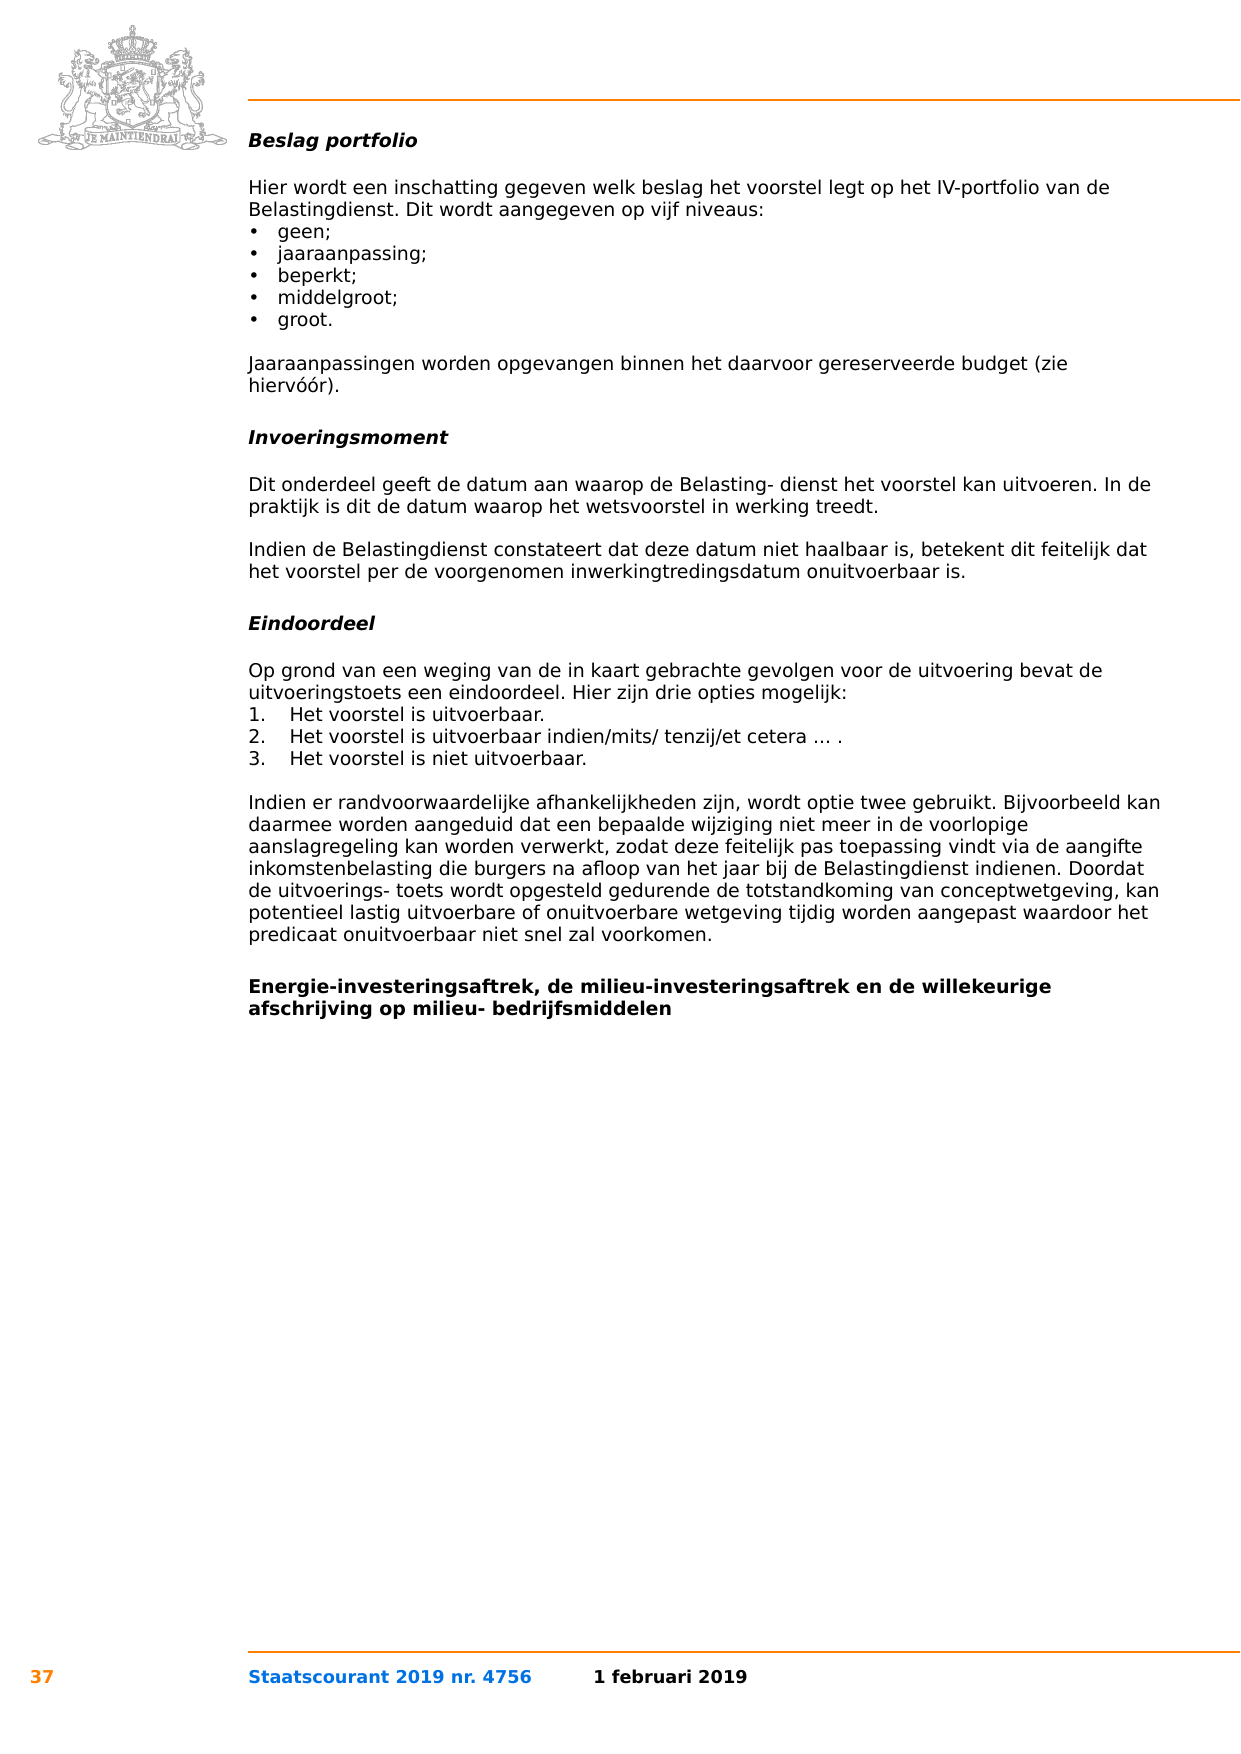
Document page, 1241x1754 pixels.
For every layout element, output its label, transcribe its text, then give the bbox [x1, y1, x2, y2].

subtitle Eindoordeel [248, 613, 1163, 635]
text • middelgroot; [248, 287, 1163, 309]
text • beperkt; [248, 265, 1163, 287]
text 1. Het voorstel is uitvoerbaar. [248, 704, 1163, 726]
picture [38, 25, 227, 150]
text 2. Het voorstel is uitvoerbaar indien/mits/ tenzij/et cetera ... . [248, 726, 1163, 748]
text 3. Het voorstel is niet uitvoerbaar. [248, 748, 1163, 770]
text Indien de Belastingdienst constateert dat deze datum niet haalbaar is, betekent dit feitelijk dat het voorstel per de voorgenomen inwerkingtredingsdatum onuitvoerbaar is. [248, 539, 1163, 583]
subtitle Energie-investeringsaftrek, de milieu-investeringsaftrek en de willekeurige afschrijving op milieu- bedrijfsmiddelen [248, 976, 1163, 1020]
subtitle Invoeringsmoment [248, 427, 1163, 448]
text • groot. [248, 309, 1163, 331]
text Op grond van een weging van de in kaart gebrachte gevolgen voor de uitvoering bevat de uitvoeringstoets een eindoordeel. Hier zijn drie opties mogelijk: [248, 660, 1163, 704]
text Indien er randvoorwaardelijke afhankelijkheden zijn, wordt optie twee gebruikt. Bijvoorbeeld kan daarmee worden aangeduid dat een bepaalde wijziging niet meer in de voorlopige aanslagregeling kan worden verwerkt, zodat deze feitelijk pas toepassing vindt via de aangifte inkomstenbelasting die burgers na afloop van het jaar bij de Belastingdienst indienen. Doordat de uitvoerings- toets wordt opgesteld gedurende de totstandkoming van conceptwetgeving, kan potentieel lastig uitvoerbare of onuitvoerbare wetgeving tijdig worden aangepast waardoor het predicaat onuitvoerbaar niet snel zal voorkomen. [248, 792, 1163, 946]
text Jaaraanpassingen worden opgevangen binnen het daarvoor gereserveerde budget (zie hiervóór). [248, 353, 1163, 397]
text • geen; [248, 221, 1163, 243]
text • jaaraanpassing; [248, 243, 1163, 265]
text Dit onderdeel geeft de datum aan waarop de Belasting- dienst het voorstel kan uitvoeren. In de praktijk is dit de datum waarop het wetsvoorstel in werking treedt. [248, 473, 1163, 517]
text Hier wordt een inschatting gegeven welk beslag het voorstel legt op het IV-portfolio van de Belastingdienst. Dit wordt aangegeven op vijf niveaus: [248, 177, 1163, 221]
subtitle Beslag portfolio [248, 130, 1163, 152]
